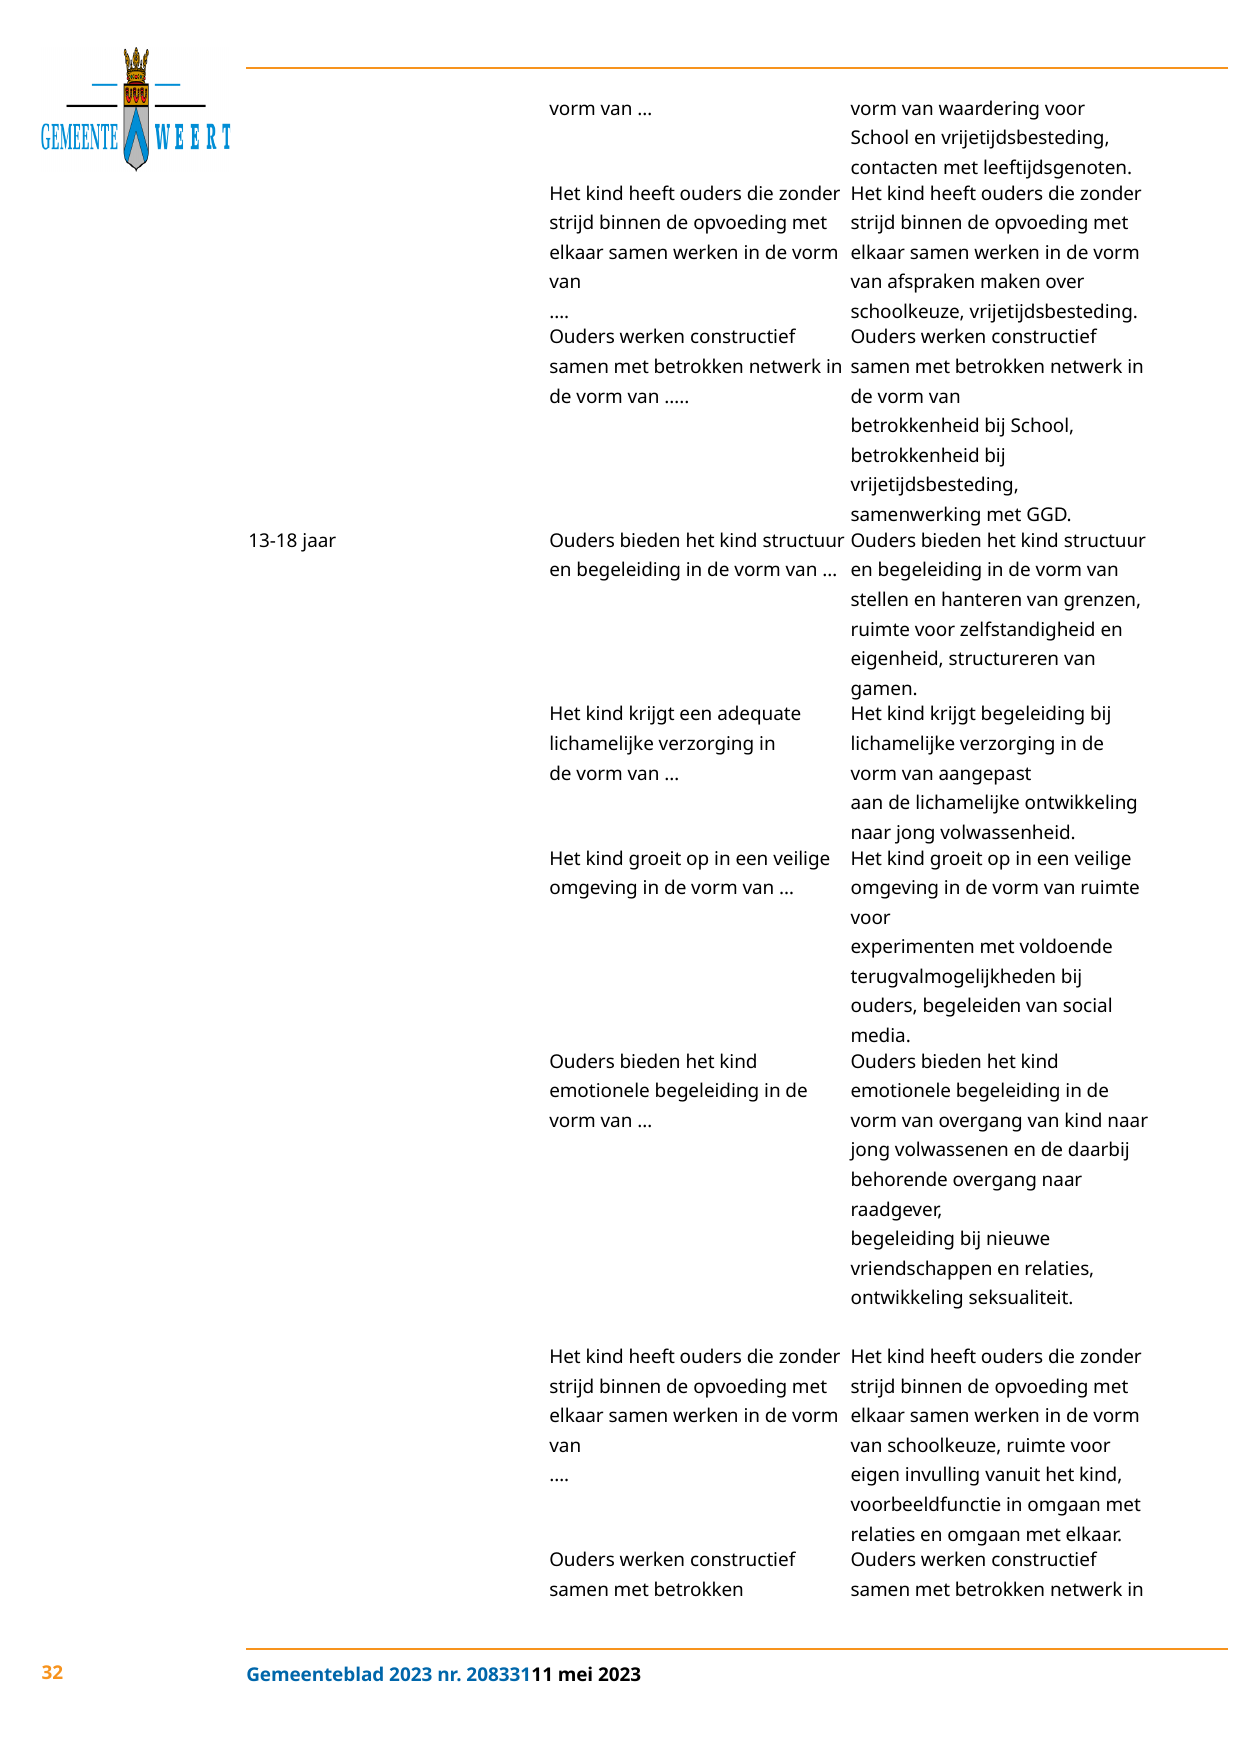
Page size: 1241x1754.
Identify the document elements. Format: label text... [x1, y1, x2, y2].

table_cell Het kind krijgt een adequate lichamelijke verzorging in de vorm van … [549, 701, 850, 845]
table_header Het kind heeft ouders die zonder strijd binnen de opvoeding met elkaar samen werken in de vorm van …. [549, 1343, 850, 1546]
table_cell vorm van waardering voor School en vrijetijdsbesteding, contacten met leeftijdsgenoten. [850, 95, 1152, 180]
table_cell Het kind heeft ouders die zonder strijd binnen de opvoeding met elkaar samen werken in de vorm van …. [549, 180, 850, 324]
table_cell [248, 845, 549, 1048]
table_cell Het kind groeit op in een veilige omgeving in de vorm van … [549, 845, 850, 1048]
table_cell [248, 95, 549, 180]
table_cell Ouders bieden het kind structuur en begeleiding in de vorm van stellen en hanteren van grenzen, ruimte voor zelfstandigheid en eigenheid, structureren van gamen. [850, 527, 1152, 701]
table_cell Het kind heeft ouders die zonder strijd binnen de opvoeding met elkaar samen werken in de vorm van afspraken maken over schoolkeuze, vrijetijdsbesteding. [850, 180, 1152, 324]
table_cell Het kind krijgt begeleiding bij lichamelijke verzorging in de vorm van aangepast aan de lichamelijke ontwikkeling naar jong volwassenheid. [850, 701, 1152, 845]
table_cell Ouders bieden het kind emotionele begeleiding in de vorm van overgang van kind naar jong volwassenen en de daarbij behorende overgang naar raadgever, begeleiding bij nieuwe vriendschappen en relaties, ontwikkeling seksualiteit. [850, 1048, 1152, 1310]
table_cell Ouders werken constructief samen met betrokken netwerk in de vorm van betrokkenheid bij School, betrokkenheid bij vrijetijdsbesteding, samenwerking met GGD. [850, 324, 1152, 527]
table_cell Ouders bieden het kind emotionele begeleiding in de vorm van … [549, 1048, 850, 1310]
table_cell Ouders werken constructief samen met betrokken netwerk in de vorm van ….. [549, 324, 850, 527]
table_header Het kind heeft ouders die zonder strijd binnen de opvoeding met elkaar samen werken in de vorm van schoolkeuze, ruimte voor eigen invulling vanuit het kind, voorbeeldfunctie in omgaan met relaties en omgaan met elkaar. [850, 1343, 1152, 1546]
table_cell Ouders werken constructief samen met betrokken [549, 1546, 850, 1602]
table_cell vorm van … [549, 95, 850, 180]
table_cell Ouders werken constructief samen met betrokken netwerk in [850, 1546, 1152, 1602]
table_header [248, 1343, 549, 1546]
table_cell [248, 324, 549, 527]
table_cell [248, 1546, 549, 1602]
table_cell Het kind groeit op in een veilige omgeving in de vorm van ruimte voor experimenten met voldoende terugvalmogelijkheden bij ouders, begeleiden van social media. [850, 845, 1152, 1048]
table_cell [248, 1048, 549, 1310]
picture [41, 47, 231, 172]
table_cell [248, 701, 549, 845]
table_cell 13-18 jaar [248, 527, 549, 701]
table_cell Ouders bieden het kind structuur en begeleiding in de vorm van … [549, 527, 850, 701]
table_cell [248, 180, 549, 324]
